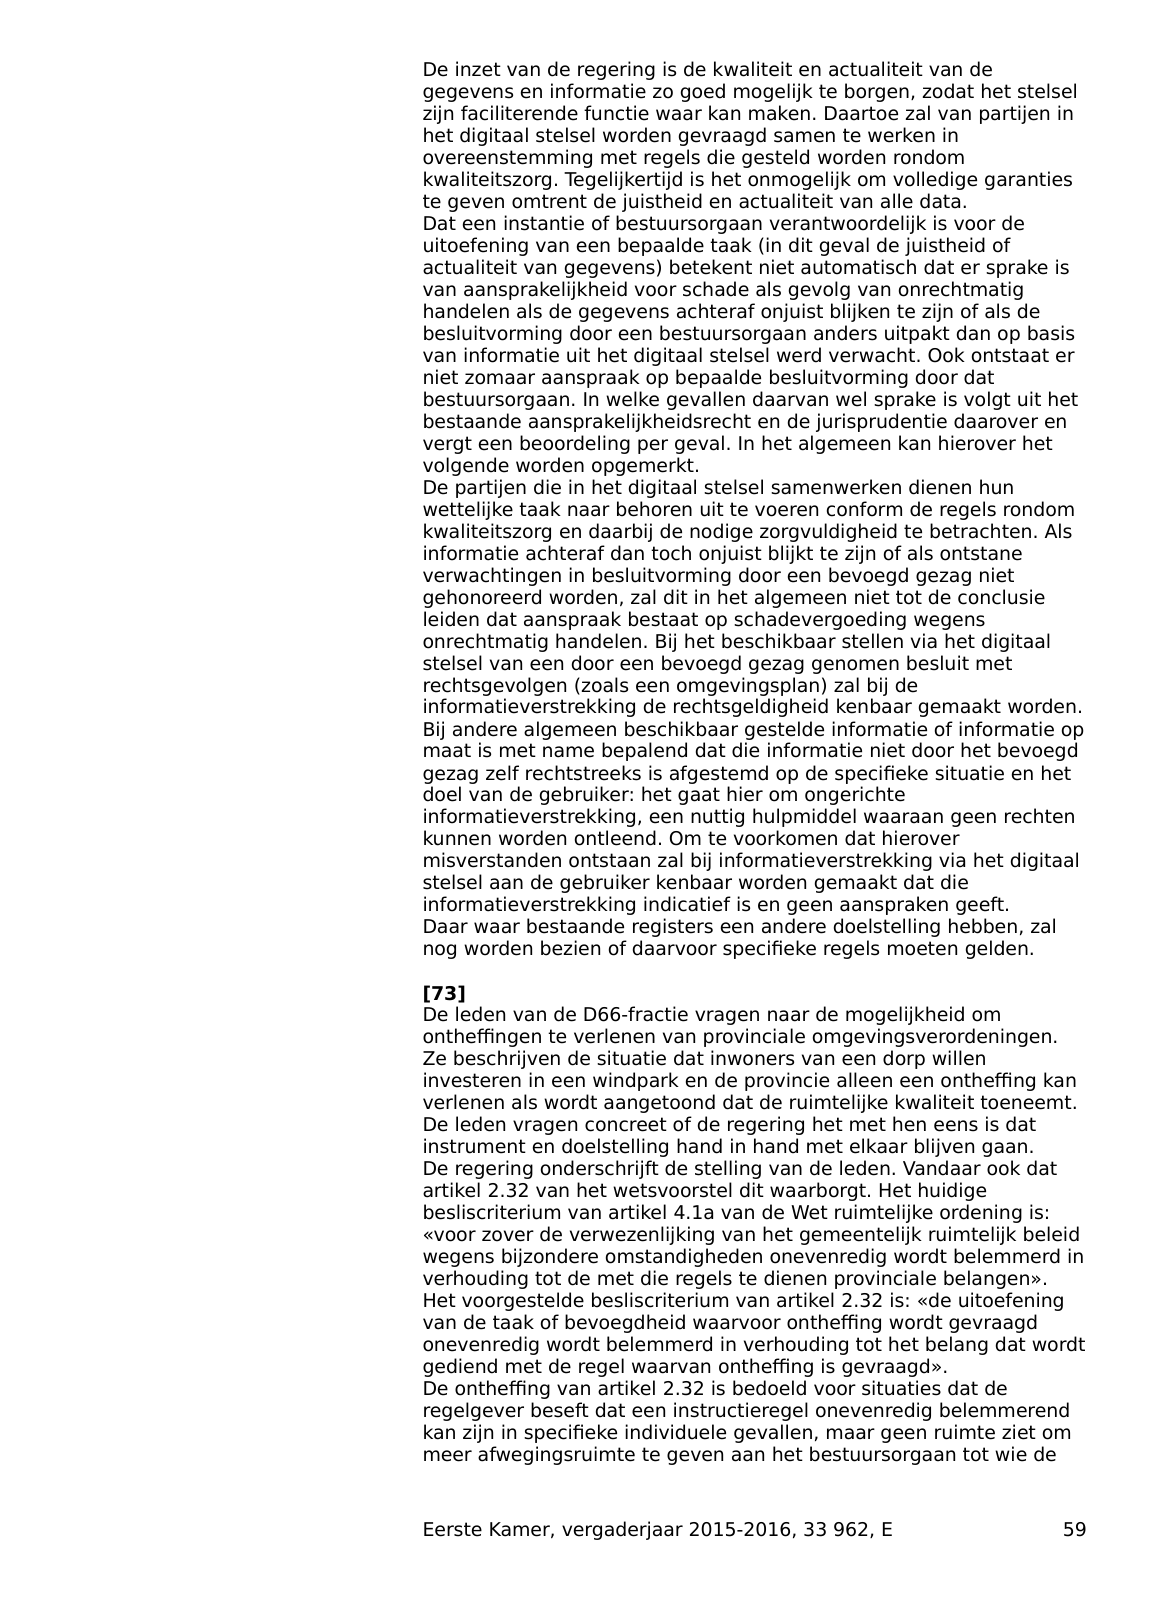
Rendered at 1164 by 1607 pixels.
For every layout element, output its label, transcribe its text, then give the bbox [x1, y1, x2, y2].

text De leden van de D66-fractie vragen naar de mogelijkheid om ontheffingen te verlenen van provinciale omgevingsverordeningen. Ze beschrijven de situatie dat inwoners van een dorp willen investeren in een windpark en de provincie alleen een ontheffing kan verlenen als wordt aangetoond dat de ruimtelijke kwaliteit toeneemt. De leden vragen concreet of de regering het met hen eens is dat instrument en doelstelling hand in hand met elkaar blijven gaan. [422, 1004, 1087, 1158]
text De ontheffing van artikel 2.32 is bedoeld voor situaties dat de regelgever beseft dat een instructieregel onevenredig belemmerend kan zijn in specifieke individuele gevallen, maar geen ruimte ziet om meer afwegingsruimte te geven aan het bestuursorgaan tot wie de [422, 1378, 1087, 1466]
text De partijen die in het digitaal stelsel samenwerken dienen hun wettelijke taak naar behoren uit te voeren conform de regels rondom kwaliteitszorg en daarbij de nodige zorgvuldigheid te betrachten. Als informatie achteraf dan toch onjuist blijkt te zijn of als ontstane verwachtingen in besluitvorming door een bevoegd gezag niet gehonoreerd worden, zal dit in het algemeen niet tot de conclusie leiden dat aanspraak bestaat op schadevergoeding wegens onrechtmatig handelen. Bij het beschikbaar stellen via het digitaal stelsel van een door een bevoegd gezag genomen besluit met rechtsgevolgen (zoals een omgevingsplan) zal bij de informatieverstrekking de rechtsgeldigheid kenbaar gemaakt worden. Bij andere algemeen beschikbaar gestelde informatie of informatie op maat is met name bepalend dat die informatie niet door het bevoegd gezag zelf rechtstreeks is afgestemd op de specifieke situatie en het doel van de gebruiker: het gaat hier om ongerichte informatieverstrekking, een nuttig hulpmiddel waaraan geen rechten kunnen worden ontleend. Om te voorkomen dat hierover misverstanden ontstaan zal bij informatieverstrekking via het digitaal stelsel aan de gebruiker kenbaar worden gemaakt dat die informatieverstrekking indicatief is en geen aanspraken geeft. [422, 477, 1087, 916]
text [73] [422, 982, 1087, 1004]
text De inzet van de regering is de kwaliteit en actualiteit van de gegevens en informatie zo goed mogelijk te borgen, zodat het stelsel zijn faciliterende functie waar kan maken. Daartoe zal van partijen in het digitaal stelsel worden gevraagd samen te werken in overeenstemming met regels die gesteld worden rondom kwaliteitszorg. Tegelijkertijd is het onmogelijk om volledige garanties te geven omtrent de juistheid en actualiteit van alle data. [422, 59, 1087, 213]
text De regering onderschrijft de stelling van de leden. Vandaar ook dat artikel 2.32 van het wetsvoorstel dit waarborgt. Het huidige besliscriterium van artikel 4.1a van de Wet ruimtelijke ordening is: «voor zover de verwezenlijking van het gemeentelijk ruimtelijk beleid wegens bijzondere omstandigheden onevenredig wordt belemmerd in verhouding tot de met die regels te dienen provinciale belangen». Het voorgestelde besliscriterium van artikel 2.32 is: «de uitoefening van de taak of bevoegdheid waarvoor ontheffing wordt gevraagd onevenredig wordt belemmerd in verhouding tot het belang dat wordt gediend met de regel waarvan ontheffing is gevraagd». [422, 1158, 1087, 1378]
text Daar waar bestaande registers een andere doelstelling hebben, zal nog worden bezien of daarvoor specifieke regels moeten gelden. [422, 916, 1087, 960]
text Dat een instantie of bestuursorgaan verantwoordelijk is voor de uitoefening van een bepaalde taak (in dit geval de juistheid of actualiteit van gegevens) betekent niet automatisch dat er sprake is van aansprakelijkheid voor schade als gevolg van onrechtmatig handelen als de gegevens achteraf onjuist blijken te zijn of als de besluitvorming door een bestuursorgaan anders uitpakt dan op basis van informatie uit het digitaal stelsel werd verwacht. Ook ontstaat er niet zomaar aanspraak op bepaalde besluitvorming door dat bestuursorgaan. In welke gevallen daarvan wel sprake is volgt uit het bestaande aansprakelijkheidsrecht en de jurisprudentie daarover en vergt een beoordeling per geval. In het algemeen kan hierover het volgende worden opgemerkt. [422, 213, 1087, 477]
